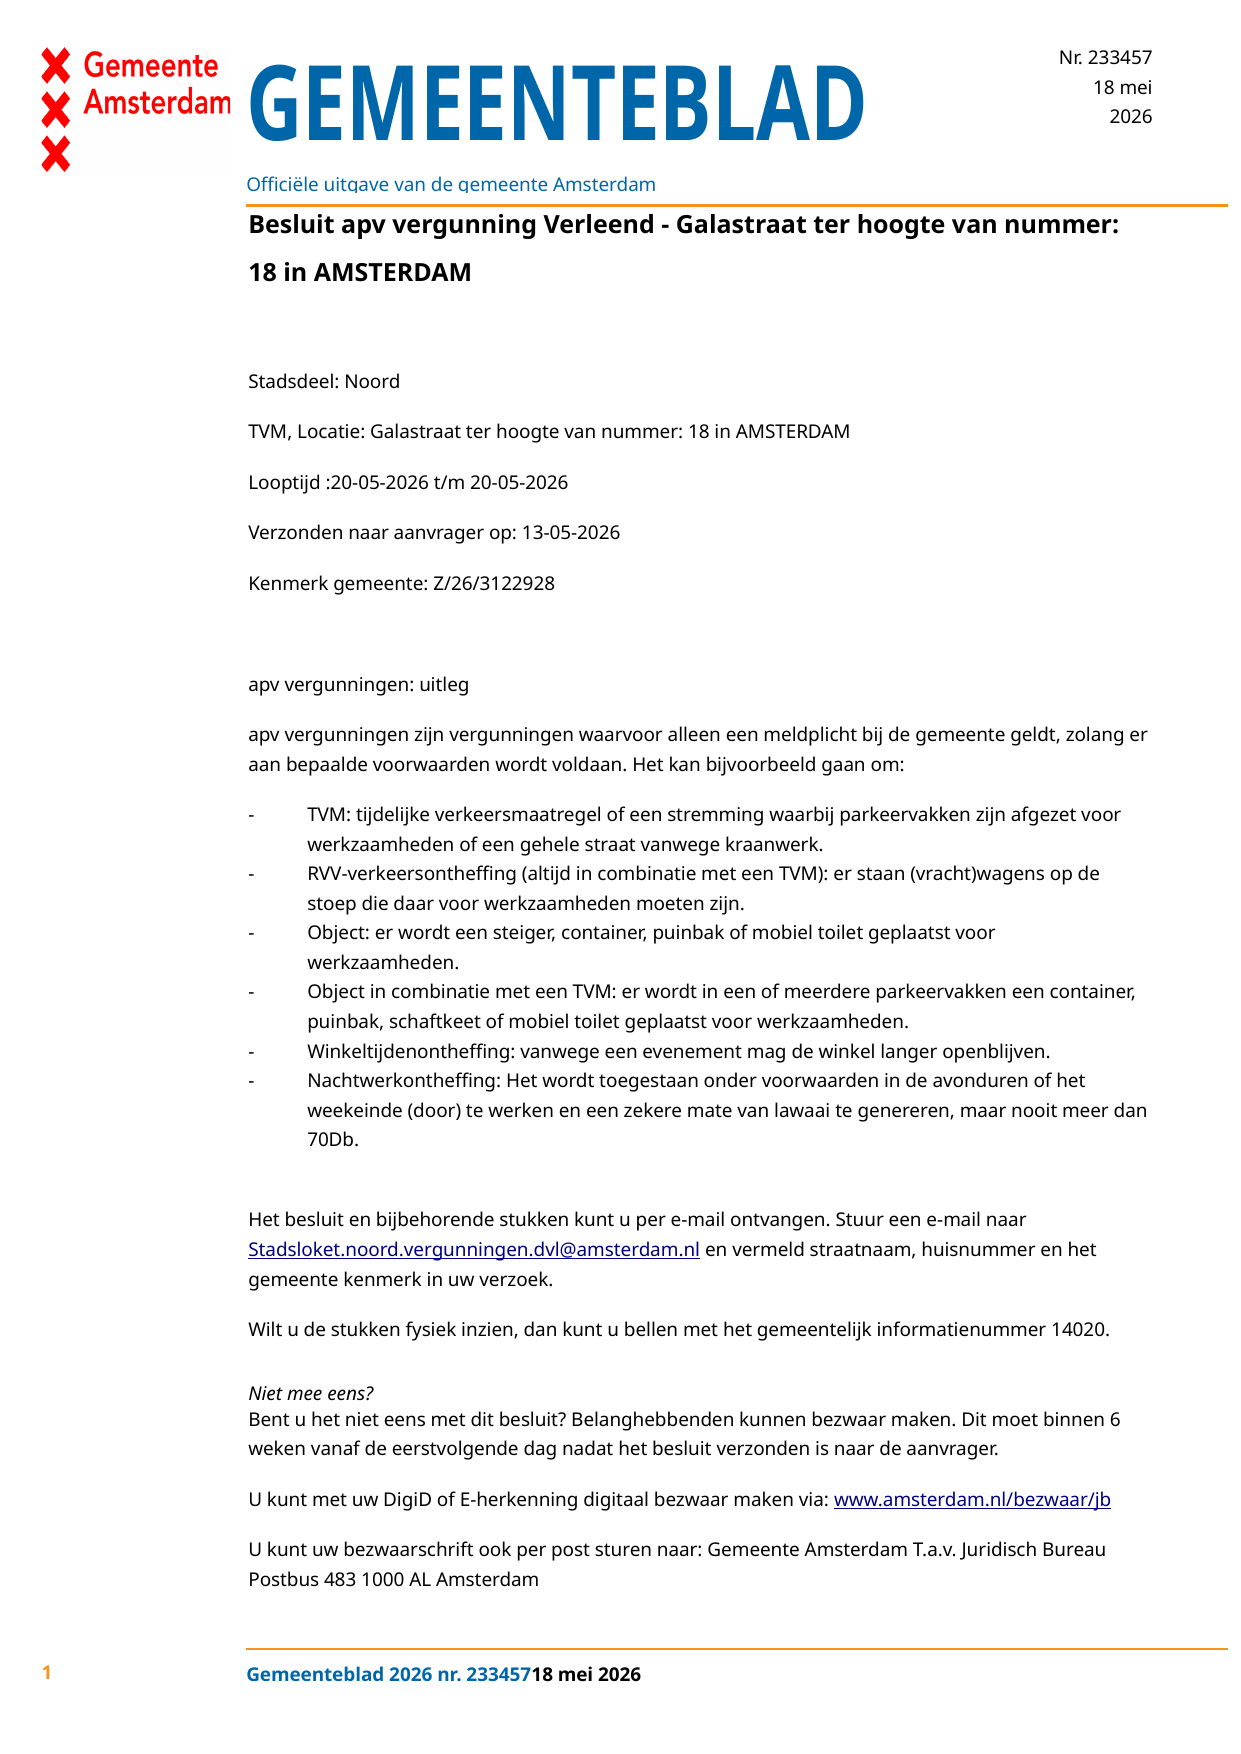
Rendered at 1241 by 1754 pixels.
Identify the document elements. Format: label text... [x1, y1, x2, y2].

text Kenmerk gemeente: Z/26/3122928 [248, 570, 1152, 596]
list Object: er wordt een steiger, container, puinbak of mobiel toilet geplaatst voor werkzaamheden. [248, 919, 1152, 975]
text U kunt met uw DigiD of E-herkenning digitaal bezwaar maken via: www.amsterdam.nl/bezwaar/jb [248, 1486, 1152, 1512]
list RVV-verkeersontheffing (altijd in combinatie met een TVM): er staan (vracht)wagens op de stoep die daar voor werkzaamheden moeten zijn. [248, 860, 1152, 916]
text TVM, Locatie: Galastraat ter hoogte van nummer: 18 in AMSTERDAM [248, 419, 1152, 444]
text Stadsdeel: Noord [248, 368, 1152, 394]
text Bent u het niet eens met dit besluit? Belanghebbenden kunnen bezwaar maken. Dit moet binnen 6 weken vanaf de eerstvolgende dag nadat het besluit verzonden is naar de aanvrager. [248, 1406, 1152, 1461]
text Niet mee eens? [248, 1380, 1152, 1406]
list Nachtwerkontheffing: Het wordt toegestaan onder voorwaarden in de avonduren of het weekeinde (door) te werken en een zekere mate van lawaai te genereren, maar nooit meer dan 70Db. [248, 1067, 1152, 1152]
list Winkeltijdenontheffing: vanwege een evenement mag de winkel langer openblijven. [248, 1038, 1152, 1064]
text Looptijd :20-05-2026 t/m 20-05-2026 [248, 469, 1152, 495]
text Het besluit en bijbehorende stukken kunt u per e-mail ontvangen. Stuur een e-mail naar Stadsloket.noord.vergunningen.dvl@amsterdam.nl en vermeld straatnaam, huisnummer en het gemeente kenmerk in uw verzoek. [248, 1207, 1152, 1292]
text U kunt uw bezwaarschrift ook per post sturen naar: Gemeente Amsterdam T.a.v. Juridisch Bureau Postbus 483 1000 AL Amsterdam [248, 1536, 1152, 1592]
text Wilt u de stukken fysiek inzien, dan kunt u bellen met het gemeentelijk informatienummer 14020. [248, 1316, 1152, 1342]
text apv vergunningen zijn vergunningen waarvoor alleen een meldplicht bij de gemeente geldt, zolang er aan bepaalde voorwaarden wordt voldaan. Het kan bijvoorbeeld gaan om: [248, 721, 1152, 777]
list Object in combinatie met een TVM: er wordt in een of meerdere parkeervakken een container, puinbak, schaftkeet of mobiel toilet geplaatst voor werkzaamheden. [248, 979, 1152, 1034]
text Besluit apv vergunning Verleend - Galastraat ter hoogte van nummer: 18 in AMSTERDAM [248, 207, 1152, 288]
picture [41, 47, 231, 172]
text Verzonden naar aanvrager op: 13-05-2026 [248, 519, 1152, 545]
text apv vergunningen: uitleg [248, 671, 1152, 697]
list TVM: tijdelijke verkeersmaatregel of een stremming waarbij parkeervakken zijn afgezet voor werkzaamheden of een gehele straat vanwege kraanwerk. [248, 801, 1152, 857]
